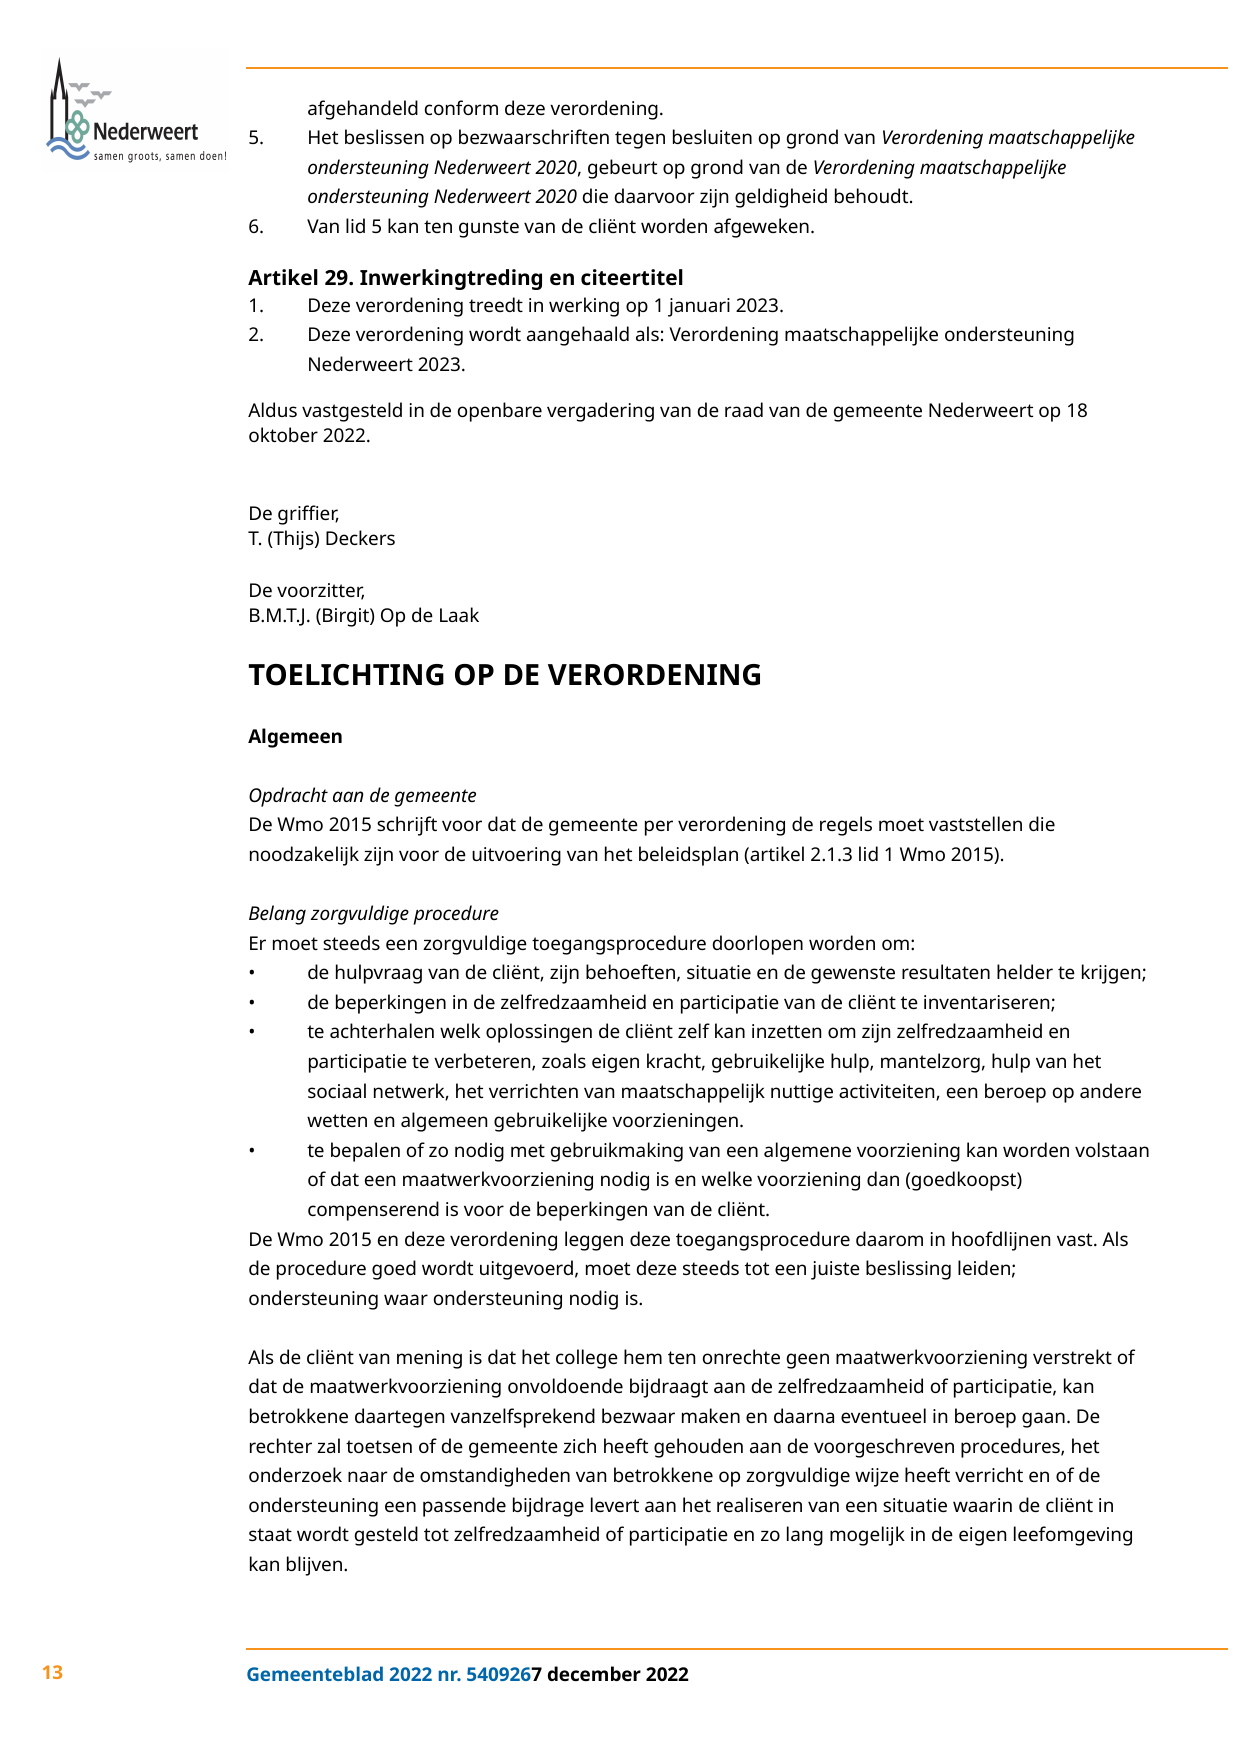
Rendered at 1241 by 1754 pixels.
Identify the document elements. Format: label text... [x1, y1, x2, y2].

list te bepalen of zo nodig met gebruikmaking van een algemene voorziening kan worden volstaan of dat een maatwerkvoorziening nodig is en welke voorziening dan (goedkoopst) compenserend is voor de beperkingen van de cliënt. [248, 1137, 1152, 1222]
text Belang zorgvuldige procedure [248, 900, 1152, 926]
text Aldus vastgesteld in de openbare vergadering van de raad van de gemeente Nederweert op 18 oktober 2022. [248, 397, 1152, 448]
text De Wmo 2015 en deze verordening leggen deze toegangsprocedure daarom in hoofdlijnen vast. Als de procedure goed wordt uitgevoerd, moet deze steeds tot een juiste beslissing leiden; ondersteuning waar ondersteuning nodig is. [248, 1226, 1152, 1311]
list Van lid 5 kan ten gunste van de cliënt worden afgeweken. [248, 213, 1152, 239]
list Deze verordening treedt in werking op 1 januari 2023. [248, 292, 1152, 318]
text De voorzitter, [248, 577, 1152, 603]
text De griffier, [248, 500, 1152, 525]
text Opdracht aan de gemeente [248, 782, 1152, 808]
picture [41, 47, 231, 172]
text Artikel 29. Inwerkingtreding en citeertitel [248, 263, 1152, 292]
text Als de cliënt van mening is dat het college hem ten onrechte geen maatwerkvoorziening verstrekt of dat de maatwerkvoorziening onvoldoende bijdraagt aan de zelfredzaamheid of participatie, kan betrokkene daartegen vanzelfsprekend bezwaar maken en daarna eventueel in beroep gaan. De rechter zal toetsen of de gemeente zich heeft gehouden aan de voorgeschreven procedures, het onderzoek naar de omstandigheden van betrokkene op zorgvuldige wijze heeft verricht en of de ondersteuning een passende bijdrage levert aan het realiseren van een situatie waarin de cliënt in staat wordt gesteld tot zelfredzaamheid of participatie en zo lang mogelijk in de eigen leefomgeving kan blijven. [248, 1344, 1152, 1577]
text B.M.T.J. (Birgit) Op de Laak [248, 603, 1152, 628]
text T. (Thijs) Deckers [248, 525, 1152, 551]
list te achterhalen welk oplossingen de cliënt zelf kan inzetten om zijn zelfredzaamheid en participatie te verbeteren, zoals eigen kracht, gebruikelijke hulp, mantelzorg, hulp van het sociaal netwerk, het verrichten van maatschappelijk nuttige activiteiten, een beroep op andere wetten en algemeen gebruikelijke voorzieningen. [248, 1019, 1152, 1133]
list de hulpvraag van de cliënt, zijn behoeften, situatie en de gewenste resultaten helder te krijgen; [248, 959, 1152, 985]
list afgehandeld conform deze verordening. [248, 95, 1152, 121]
list de beperkingen in de zelfredzaamheid en participatie van de cliënt te inventariseren; [248, 989, 1152, 1015]
text De Wmo 2015 schrijft voor dat de gemeente per verordening de regels moet vaststellen die noodzakelijk zijn voor de uitvoering van het beleidsplan (artikel 2.1.3 lid 1 Wmo 2015). [248, 812, 1152, 867]
list Het beslissen op bezwaarschriften tegen besluiten op grond van Verordening maatschappelijke ondersteuning Nederweert 2020, gebeurt op grond van de Verordening maatschappelijke ondersteuning Nederweert 2020 die daarvoor zijn geldigheid behoudt. [248, 124, 1152, 209]
list Deze verordening wordt aangehaald als: Verordening maatschappelijke ondersteuning Nederweert 2023. [248, 322, 1152, 377]
text Er moet steeds een zorgvuldige toegangsprocedure doorlopen worden om: [248, 930, 1152, 956]
text TOELICHTING OP DE VERORDENING [248, 654, 1152, 694]
text Algemeen [248, 723, 1152, 749]
